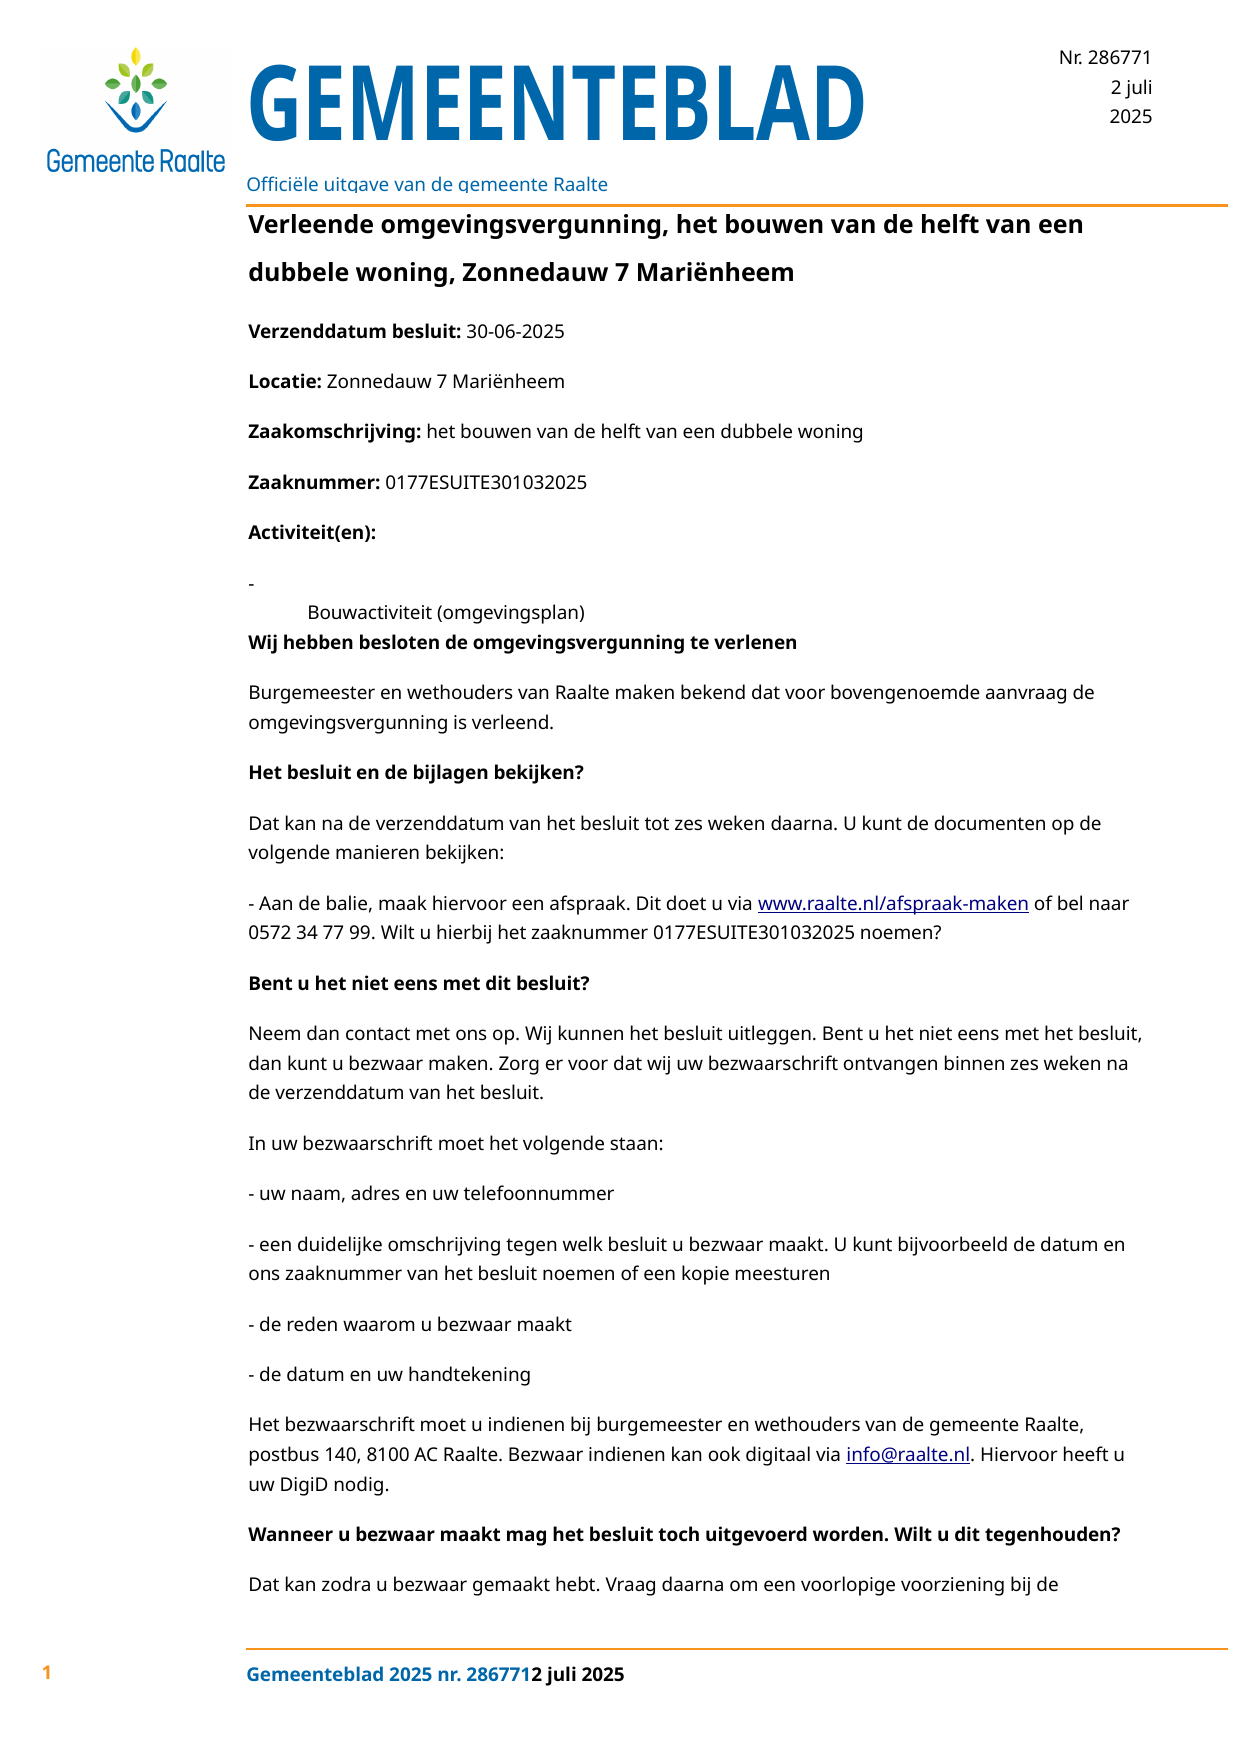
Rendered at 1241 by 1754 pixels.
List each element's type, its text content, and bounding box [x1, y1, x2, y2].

text In uw bezwaarschrift moet het volgende staan: [248, 1130, 1152, 1156]
text - uw naam, adres en uw telefoonnummer [248, 1180, 1152, 1206]
text Zaakomschrijving: het bouwen van de helft van een dubbele woning [248, 419, 1152, 444]
text - Aan de balie, maak hiervoor een afspraak. Dit doet u via www.raalte.nl/afspraak-maken of bel naar 0572 34 77 99. Wilt u hierbij het zaaknummer 0177ESUITE301032025 noemen? [248, 890, 1152, 945]
text Wij hebben besloten de omgevingsvergunning te verlenen [248, 629, 1152, 655]
text Neem dan contact met ons op. Wij kunnen het besluit uitleggen. Bent u het niet eens met het besluit, dan kunt u bezwaar maken. Zorg er voor dat wij uw bezwaarschrift ontvangen binnen zes weken na de verzenddatum van het besluit. [248, 1020, 1152, 1105]
text - een duidelijke omschrijving tegen welk besluit u bezwaar maakt. U kunt bijvoorbeeld de datum en ons zaaknummer van het besluit noemen of een kopie meesturen [248, 1231, 1152, 1286]
text Wanneer u bezwaar maakt mag het besluit toch uitgevoerd worden. Wilt u dit tegenhouden? [248, 1521, 1152, 1547]
text - de datum en uw handtekening [248, 1361, 1152, 1387]
text Activiteit(en): [248, 519, 1152, 545]
text Verzenddatum besluit: 30-06-2025 [248, 318, 1152, 344]
picture [41, 47, 231, 172]
text Locatie: Zonnedauw 7 Mariënheem [248, 368, 1152, 394]
text Burgemeester en wethouders van Raalte maken bekend dat voor bovengenoemde aanvraag de omgevingsvergunning is verleend. [248, 679, 1152, 735]
text Het bezwaarschrift moet u indienen bij burgemeester en wethouders van de gemeente Raalte, postbus 140, 8100 AC Raalte. Bezwaar indienen kan ook digitaal via info@raalte.nl. Hiervoor heeft u uw DigiD nodig. [248, 1412, 1152, 1497]
text Dat kan zodra u bezwaar gemaakt hebt. Vraag daarna om een voorlopige voorziening bij de [248, 1572, 1152, 1597]
list Bouwactiviteit (omgevingsplan) [248, 599, 1152, 625]
text Zaaknummer: 0177ESUITE301032025 [248, 469, 1152, 495]
text - de reden waarom u bezwaar maakt [248, 1311, 1152, 1337]
text Verleende omgevingsvergunning, het bouwen van de helft van een dubbele woning, Zonnedauw 7 Mariënheem [248, 207, 1152, 288]
text Het besluit en de bijlagen bekijken? [248, 759, 1152, 785]
text Bent u het niet eens met dit besluit? [248, 970, 1152, 996]
text Dat kan na de verzenddatum van het besluit tot zes weken daarna. U kunt de documenten op de volgende manieren bekijken: [248, 810, 1152, 865]
